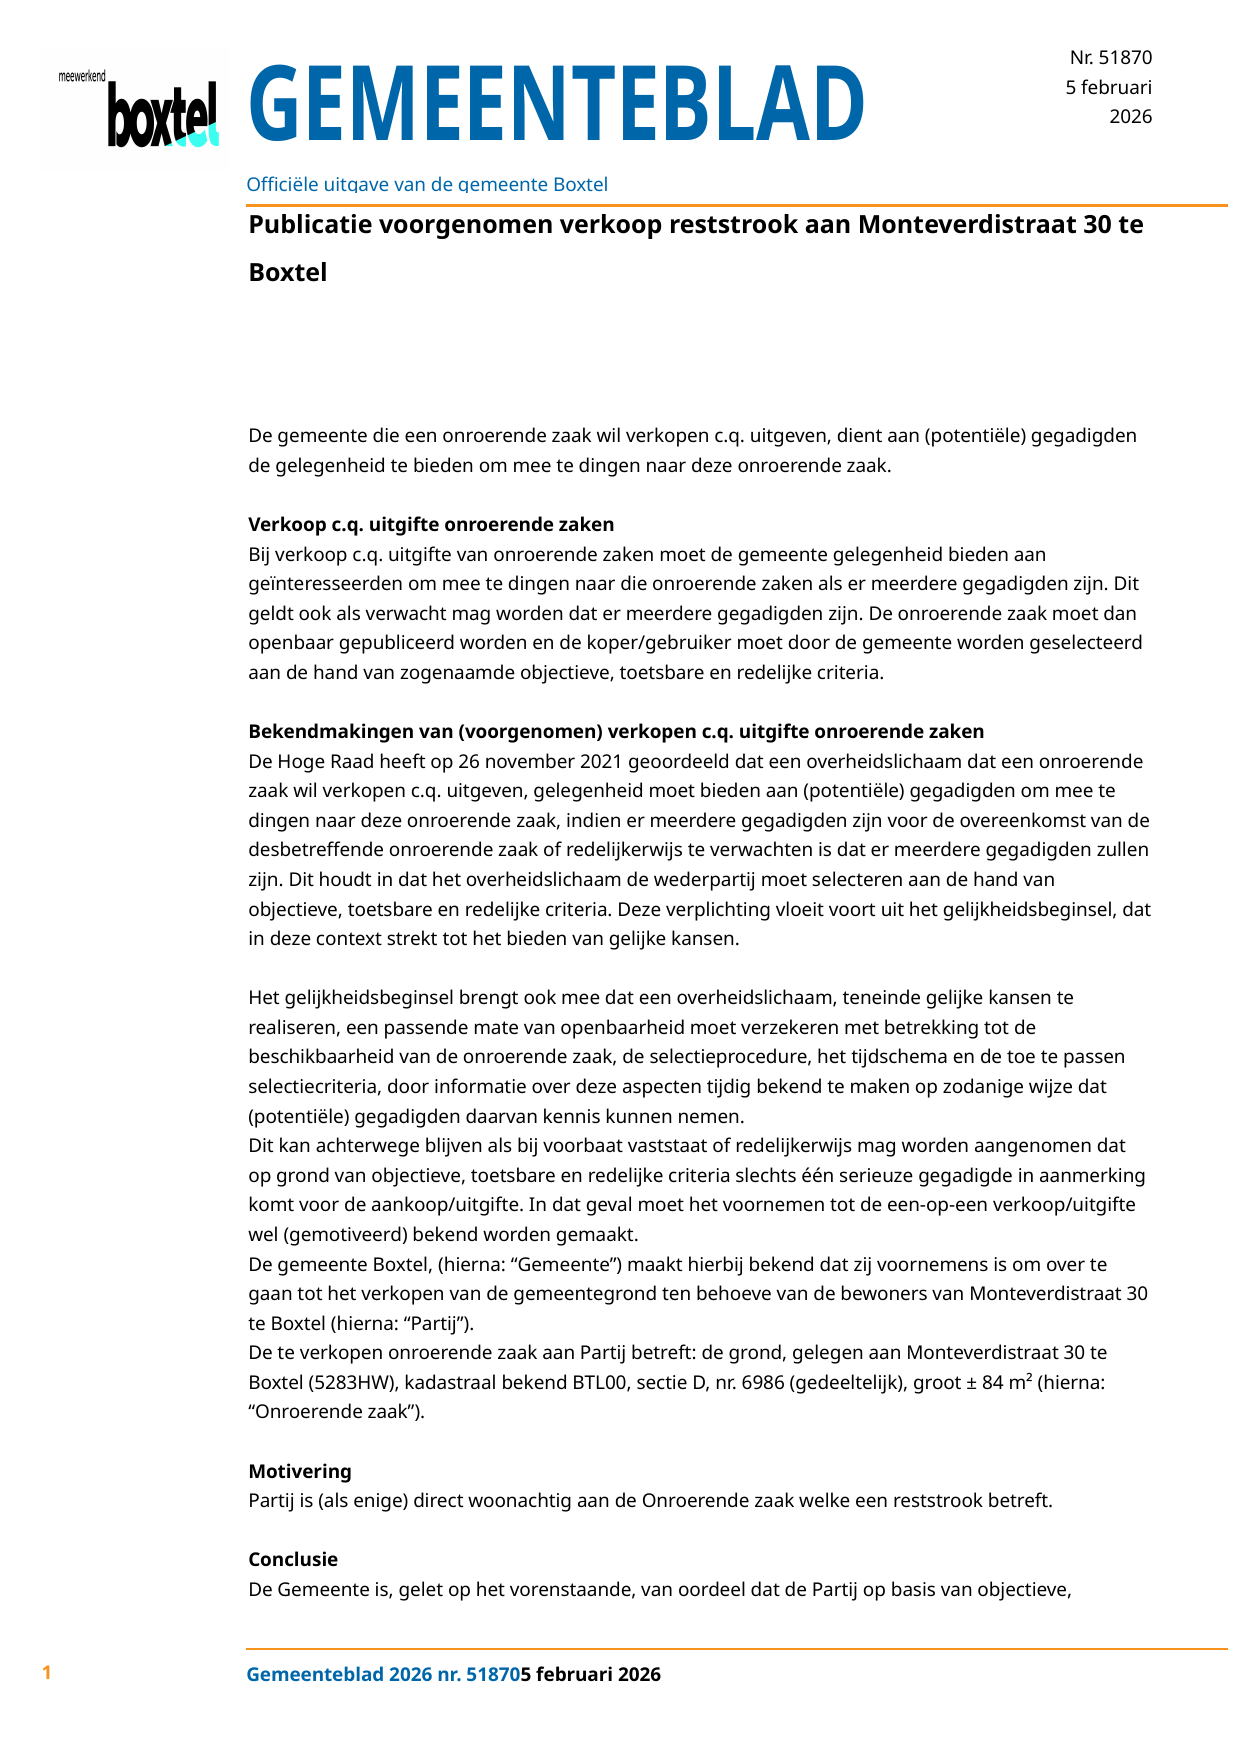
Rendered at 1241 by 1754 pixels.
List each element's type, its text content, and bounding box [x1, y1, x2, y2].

picture [41, 47, 231, 172]
text Motivering [248, 1458, 1152, 1484]
text De Gemeente is, gelet op het vorenstaande, van oordeel dat de Partij op basis van objectieve, [248, 1576, 1152, 1602]
text De Hoge Raad heeft op 26 november 2021 geoordeeld dat een overheidslichaam dat een onroerende zaak wil verkopen c.q. uitgeven, gelegenheid moet bieden aan (potentiële) gegadigden om mee te dingen naar deze onroerende zaak, indien er meerdere gegadigden zijn voor de overeenkomst van de desbetreffende onroerende zaak of redelijkerwijs te verwachten is dat er meerdere gegadigden zullen zijn. Dit houdt in dat het overheidslichaam de wederpartij moet selecteren aan de hand van objectieve, toetsbare en redelijke criteria. Deze verplichting vloeit voort uit het gelijkheidsbeginsel, dat in deze context strekt tot het bieden van gelijke kansen. [248, 748, 1152, 951]
text De gemeente die een onroerende zaak wil verkopen c.q. uitgeven, dient aan (potentiële) gegadigden de gelegenheid te bieden om mee te dingen naar deze onroerende zaak. [248, 422, 1152, 478]
text Dit kan achterwege blijven als bij voorbaat vaststaat of redelijkerwijs mag worden aangenomen dat op grond van objectieve, toetsbare en redelijke criteria slechts één serieuze gegadigde in aanmerking komt voor de aankoop/uitgifte. In dat geval moet het voornemen tot de een-op-een verkoop/uitgifte wel (gemotiveerd) bekend worden gemaakt. [248, 1132, 1152, 1247]
text Bij verkoop c.q. uitgifte van onroerende zaken moet de gemeente gelegenheid bieden aan geïnteresseerden om mee te dingen naar die onroerende zaken als er meerdere gegadigden zijn. Dit geldt ook als verwacht mag worden dat er meerdere gegadigden zijn. De onroerende zaak moet dan openbaar gepubliceerd worden en de koper/gebruiker moet door de gemeente worden geselecteerd aan de hand van zogenaamde objectieve, toetsbare en redelijke criteria. [248, 541, 1152, 685]
text Partij is (als enige) direct woonachtig aan de Onroerende zaak welke een reststrook betreft. [248, 1487, 1152, 1513]
text Conclusie [248, 1547, 1152, 1572]
text Publicatie voorgenomen verkoop reststrook aan Monteverdistraat 30 te Boxtel [248, 207, 1152, 288]
text Verkoop c.q. uitgifte onroerende zaken [248, 511, 1152, 537]
text Het gelijkheidsbeginsel brengt ook mee dat een overheidslichaam, teneinde gelijke kansen te realiseren, een passende mate van openbaarheid moet verzekeren met betrekking tot de beschikbaarheid van de onroerende zaak, de selectieprocedure, het tijdschema en de toe te passen selectiecriteria, door informatie over deze aspecten tijdig bekend te maken op zodanige wijze dat (potentiële) gegadigden daarvan kennis kunnen nemen. [248, 984, 1152, 1129]
text Bekendmakingen van (voorgenomen) verkopen c.q. uitgifte onroerende zaken [248, 718, 1152, 744]
text De te verkopen onroerende zaak aan Partij betreft: de grond, gelegen aan Monteverdistraat 30 te Boxtel (5283HW), kadastraal bekend BTL00, sectie D, nr. 6986 (gedeeltelijk), groot ± 84 m² (hierna: “Onroerende zaak”). [248, 1339, 1152, 1424]
text De gemeente Boxtel, (hierna: “Gemeente”) maakt hierbij bekend dat zij voornemens is om over te gaan tot het verkopen van de gemeentegrond ten behoeve van de bewoners van Monteverdistraat 30 te Boxtel (hierna: “Partij”). [248, 1251, 1152, 1336]
